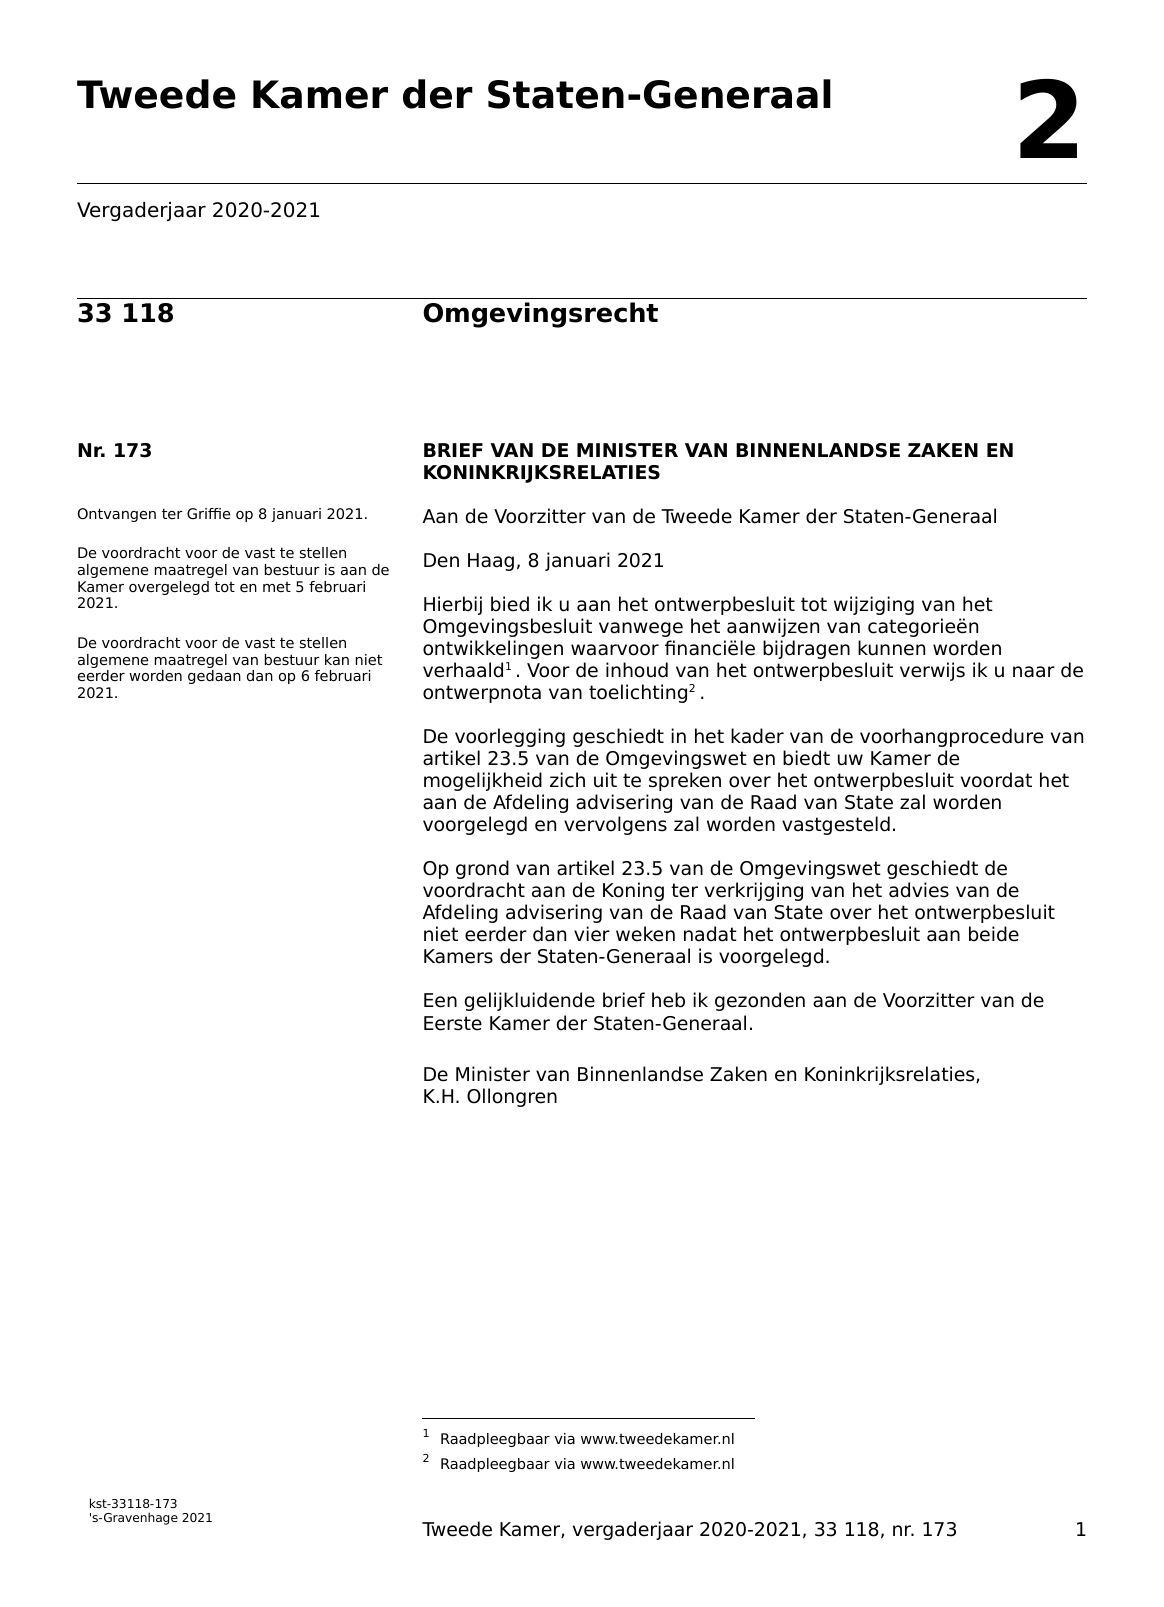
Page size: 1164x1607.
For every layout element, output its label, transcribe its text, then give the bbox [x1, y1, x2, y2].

subtitle Nr. 173 BRIEF VAN DE MINISTER VAN BINNENLANDSE ZAKEN EN KONINKRIJKSRELATIES [77, 440, 1087, 484]
subtitle 33 118 Omgevingsrecht [77, 299, 1087, 329]
text Ontvangen ter Griffie op 8 januari 2021. [77, 506, 399, 523]
table_cell Vergaderjaar 2020-2021 [77, 184, 1087, 298]
text Op grond van artikel 23.5 van de Omgevingswet geschiedt de voordracht aan de Koning ter verkrijging van het advies van de Afdeling advisering van de Raad van State over het ontwerpbesluit niet eerder dan vier weken nadat het ontwerpbesluit aan beide Kamers der Staten-Generaal is voorgelegd. [422, 858, 1087, 968]
table_header 2 [886, 59, 1087, 183]
text Hierbij bied ik u aan het ontwerpbesluit tot wijziging van het Omgevingsbesluit vanwege het aanwijzen van categorieën ontwikkelingen waarvoor financiële bijdragen kunnen worden verhaald. Voor de inhoud van het ontwerpbesluit verwijs ik u naar de ontwerpnota van toelichting. [422, 594, 1087, 704]
text Aan de Voorzitter van de Tweede Kamer der Staten-Generaal [422, 506, 1087, 528]
text Den Haag, 8 januari 2021 [422, 550, 1087, 572]
text kst-33118-173 [88, 1497, 323, 1511]
text De voordracht voor de vast te stellen algemene maatregel van bestuur kan niet eerder worden gedaan dan op 6 februari 2021. [77, 634, 399, 702]
text De Minister van Binnenlandse Zaken en Koninkrijksrelaties, K.H. Ollongren [422, 1064, 1087, 1108]
text Een gelijkluidende brief heb ik gezonden aan de Voorzitter van de Eerste Kamer der Staten-Generaal. [422, 990, 1087, 1034]
text [77, 612, 399, 634]
table_header Tweede Kamer der Staten-Generaal [77, 59, 886, 183]
text 's-Gravenhage 2021 [88, 1511, 323, 1525]
text [77, 523, 399, 545]
text Raadpleegbaar via www.tweedekamer.nl [422, 1427, 1087, 1449]
text Raadpleegbaar via www.tweedekamer.nl [422, 1452, 1087, 1474]
text De voorlegging geschiedt in het kader van de voorhangprocedure van artikel 23.5 van de Omgevingswet en biedt uw Kamer de mogelijkheid zich uit te spreken over het ontwerpbesluit voordat het aan de Afdeling advisering van de Raad van State zal worden voorgelegd en vervolgens zal worden vastgesteld. [422, 726, 1087, 836]
text De voordracht voor de vast te stellen algemene maatregel van bestuur is aan de Kamer overgelegd tot en met 5 februari 2021. [77, 545, 399, 612]
